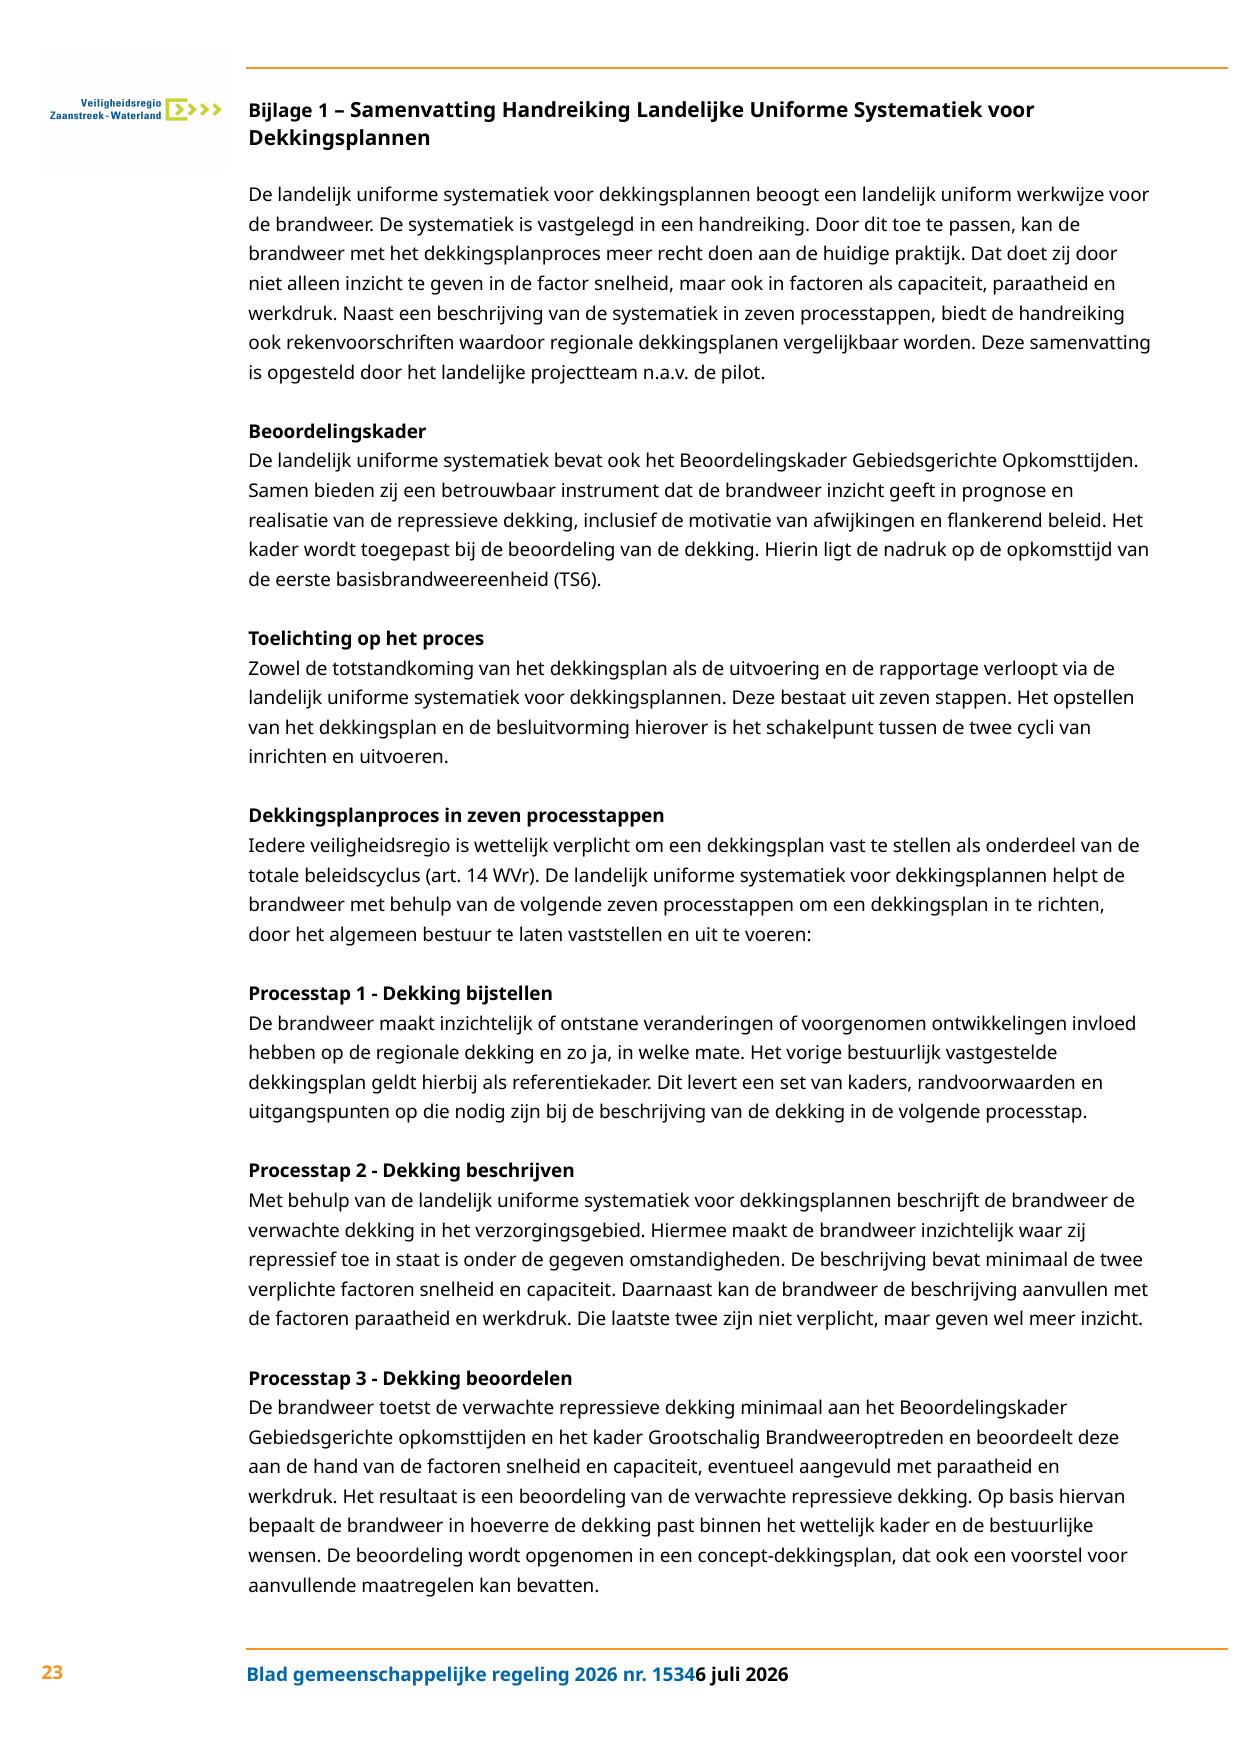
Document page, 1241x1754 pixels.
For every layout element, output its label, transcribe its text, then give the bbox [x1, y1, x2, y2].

text De brandweer maakt inzichtelijk of ontstane veranderingen of voorgenomen ontwikkelingen invloed hebben op de regionale dekking en zo ja, in welke mate. Het vorige bestuurlijk vastgestelde dekkingsplan geldt hierbij als referentiekader. Dit levert een set van kaders, randvoorwaarden en uitgangspunten op die nodig zijn bij de beschrijving van de dekking in de volgende processtap. [248, 1010, 1152, 1124]
text Dekkingsplanproces in zeven processtappen [248, 803, 1152, 828]
text Processtap 2 - Dekking beschrijven [248, 1158, 1152, 1183]
text Zowel de totstandkoming van het dekkingsplan als de uitvoering en de rapportage verloopt via de landelijk uniforme systematiek voor dekkingsplannen. Deze bestaat uit zeven stappen. Het opstellen van het dekkingsplan en de besluitvorming hierover is het schakelpunt tussen de twee cycli van inrichten en uitvoeren. [248, 655, 1152, 769]
text Met behulp van de landelijk uniforme systematiek voor dekkingsplannen beschrijft de brandweer de verwachte dekking in het verzorgingsgebied. Hiermee maakt de brandweer inzichtelijk waar zij repressief toe in staat is onder de gegeven omstandigheden. De beschrijving bevat minimaal de twee verplichte factoren snelheid en capaciteit. Daarnaast kan de brandweer de beschrijving aanvullen met de factoren paraatheid en werkdruk. Die laatste twee zijn niet verplicht, maar geven wel meer inzicht. [248, 1187, 1152, 1331]
text Bijlage 1 – Samenvatting Handreiking Landelijke Uniforme Systematiek voor Dekkingsplannen [248, 95, 1152, 152]
text De landelijk uniforme systematiek voor dekkingsplannen beoogt een landelijk uniform werkwijze voor de brandweer. De systematiek is vastgelegd in een handreiking. Door dit toe te passen, kan de brandweer met het dekkingsplanproces meer recht doen aan de huidige praktijk. Dat doet zij door niet alleen inzicht te geven in de factor snelheid, maar ook in factoren als capaciteit, paraatheid en werkdruk. Naast een beschrijving van de systematiek in zeven processtappen, biedt de handreiking ook rekenvoorschriften waardoor regionale dekkingsplanen vergelijkbaar worden. Deze samenvatting is opgesteld door het landelijke projectteam n.a.v. de pilot. [248, 181, 1152, 384]
picture [41, 47, 231, 172]
text De brandweer toetst de verwachte repressieve dekking minimaal aan het Beoordelingskader Gebiedsgerichte opkomsttijden en het kader Grootschalig Brandweeroptreden en beoordeelt deze aan de hand van de factoren snelheid en capaciteit, eventueel aangevuld met paraatheid en werkdruk. Het resultaat is een beoordeling van de verwachte repressieve dekking. Op basis hiervan bepaalt de brandweer in hoeverre de dekking past binnen het wettelijk kader en de bestuurlijke wensen. De beoordeling wordt opgenomen in een concept-dekkingsplan, dat ook een voorstel voor aanvullende maatregelen kan bevatten. [248, 1394, 1152, 1597]
text Iedere veiligheidsregio is wettelijk verplicht om een dekkingsplan vast te stellen als onderdeel van de totale beleidscyclus (art. 14 WVr). De landelijk uniforme systematiek voor dekkingsplannen helpt de brandweer met behulp van de volgende zeven processtappen om een dekkingsplan in te richten, door het algemeen bestuur te laten vaststellen en uit te voeren: [248, 832, 1152, 947]
text Beoordelingskader [248, 418, 1152, 444]
text De landelijk uniforme systematiek bevat ook het Beoordelingskader Gebiedsgerichte Opkomsttijden. Samen bieden zij een betrouwbaar instrument dat de brandweer inzicht geeft in prognose en realisatie van de repressieve dekking, inclusief de motivatie van afwijkingen en flankerend beleid. Het kader wordt toegepast bij de beoordeling van de dekking. Hierin ligt de nadruk op de opkomsttijd van de eerste basisbrandweereenheid (TS6). [248, 448, 1152, 592]
text Processtap 3 - Dekking beoordelen [248, 1365, 1152, 1390]
text Processtap 1 - Dekking bijstellen [248, 980, 1152, 1006]
text Toelichting op het proces [248, 625, 1152, 651]
